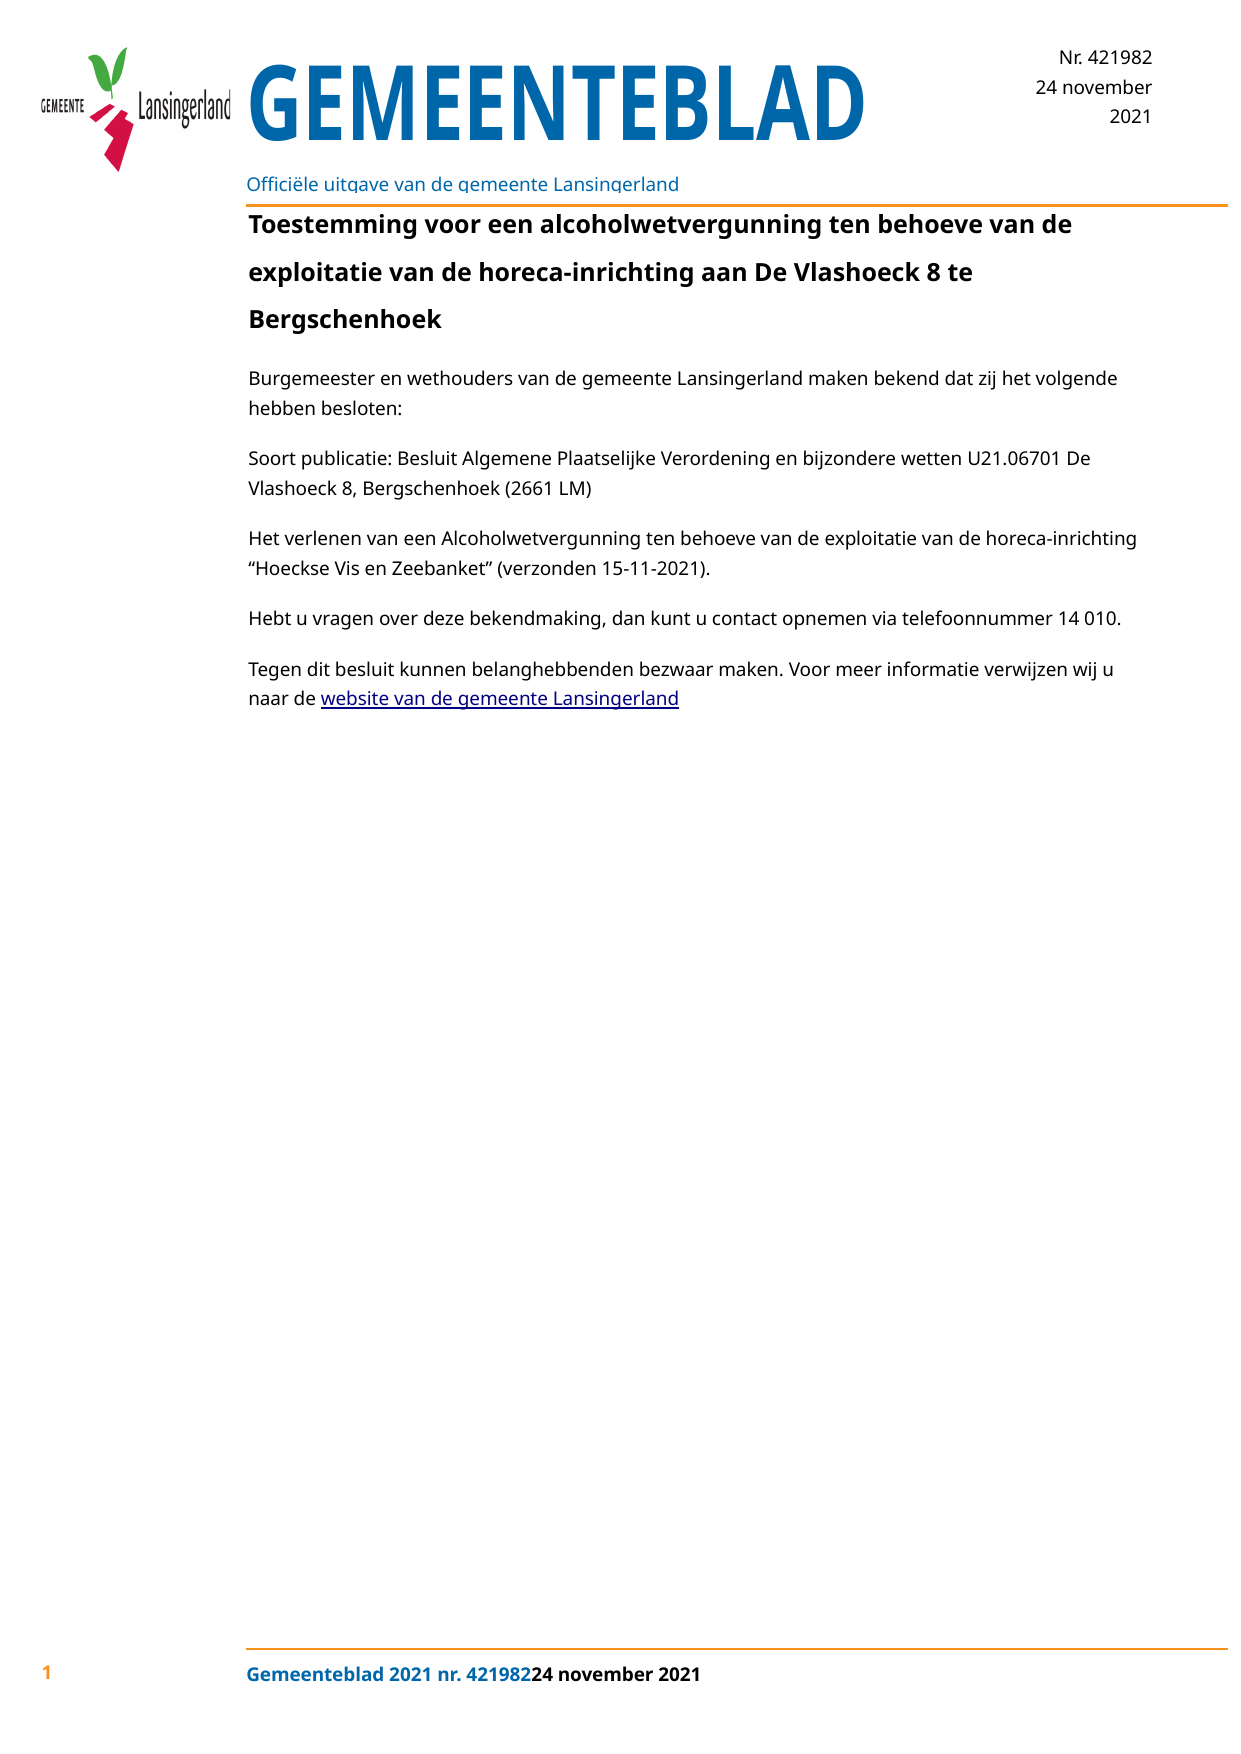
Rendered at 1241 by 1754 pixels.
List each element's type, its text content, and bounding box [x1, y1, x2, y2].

text Tegen dit besluit kunnen belanghebbenden bezwaar maken. Voor meer informatie verwijzen wij u naar de website van de gemeente Lansingerland [248, 656, 1152, 711]
text Toestemming voor een alcoholwetvergunning ten behoeve van de exploitatie van de horeca-inrichting aan De Vlashoeck 8 te Bergschenhoek [248, 207, 1152, 336]
text Hebt u vragen over deze bekendmaking, dan kunt u contact opnemen via telefoonnummer 14 010. [248, 606, 1152, 631]
text Het verlenen van een Alcoholwetvergunning ten behoeve van de exploitatie van de horeca-inrichting “Hoeckse Vis en Zeebanket” (verzonden 15-11-2021). [248, 526, 1152, 581]
picture [41, 47, 231, 172]
text Burgemeester en wethouders van de gemeente Lansingerland maken bekend dat zij het volgende hebben besloten: [248, 366, 1152, 421]
text Soort publicatie: Besluit Algemene Plaatselijke Verordening en bijzondere wetten U21.06701 De Vlashoeck 8, Bergschenhoek (2661 LM) [248, 446, 1152, 501]
